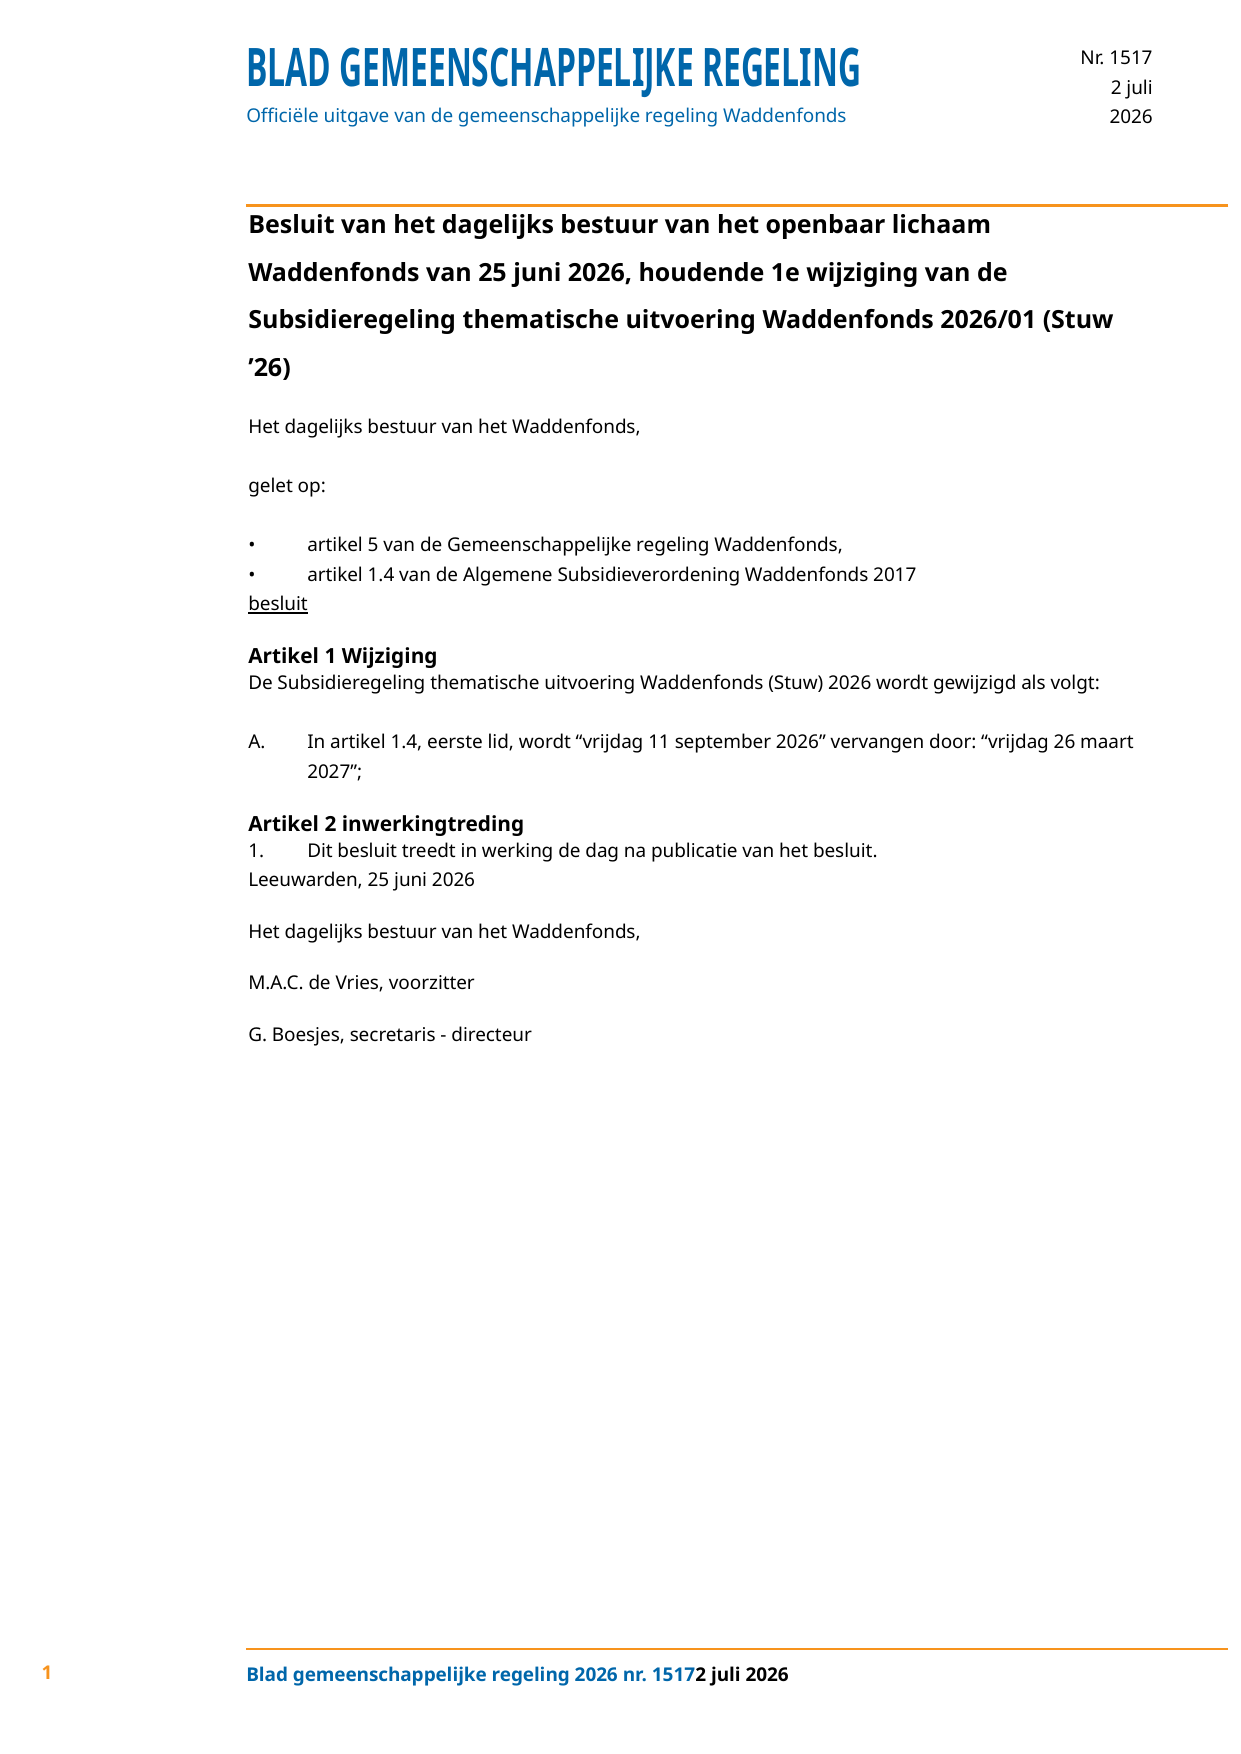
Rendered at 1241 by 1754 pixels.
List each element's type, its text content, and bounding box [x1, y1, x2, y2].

list In artikel 1.4, eerste lid, wordt “vrijdag 11 september 2026” vervangen door: “vrijdag 26 maart 2027”; [248, 729, 1152, 784]
picture [41, 47, 231, 172]
text Artikel 2 inwerkingtreding [248, 809, 1152, 837]
text Het dagelijks bestuur van het Waddenfonds, [248, 413, 1152, 439]
list Dit besluit treedt in werking de dag na publicatie van het besluit. [248, 837, 1152, 863]
text Artikel 1 Wijziging [248, 641, 1152, 669]
text M.A.C. de Vries, voorzitter [248, 969, 1152, 995]
text Het dagelijks bestuur van het Waddenfonds, [248, 918, 1152, 944]
text Besluit van het dagelijks bestuur van het openbaar lichaam Waddenfonds van 25 juni 2026, houdende 1e wijziging van de Subsidieregeling thematische uitvoering Waddenfonds 2026/01 (Stuw ’26) [248, 207, 1152, 384]
text De Subsidieregeling thematische uitvoering Waddenfonds (Stuw) 2026 wordt gewijzigd als volgt: [248, 669, 1152, 695]
text G. Boesjes, secretaris - directeur [248, 1021, 1152, 1047]
list artikel 1.4 van de Algemene Subsidieverordening Waddenfonds 2017 [248, 561, 1152, 587]
text Leeuwarden, 25 juni 2026 [248, 867, 1152, 892]
list artikel 5 van de Gemeenschappelijke regeling Waddenfonds, [248, 531, 1152, 557]
text besluit [248, 591, 1152, 616]
text gelet op: [248, 472, 1152, 498]
